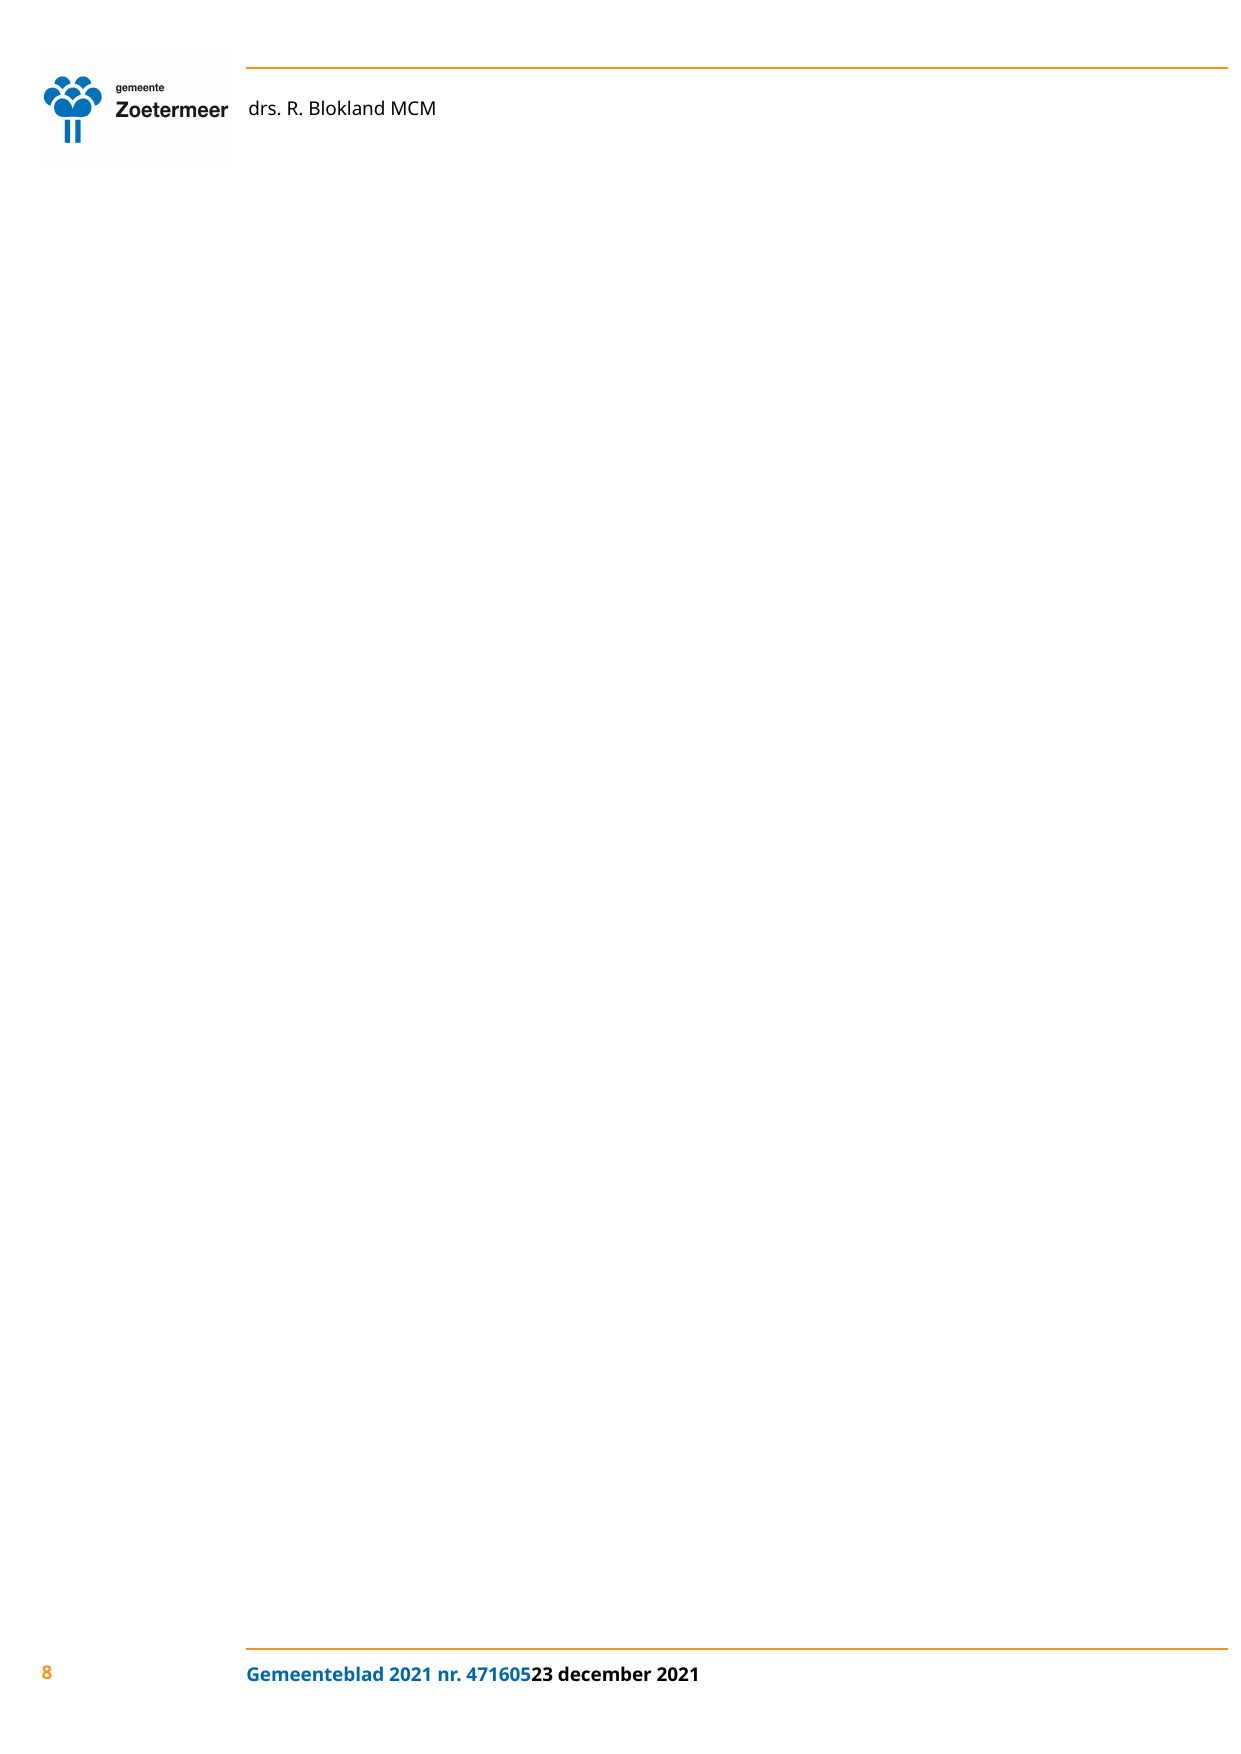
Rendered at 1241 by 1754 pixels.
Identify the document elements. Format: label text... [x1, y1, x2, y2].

text drs. R. Blokland MCM [248, 95, 1152, 121]
picture [41, 47, 231, 172]
